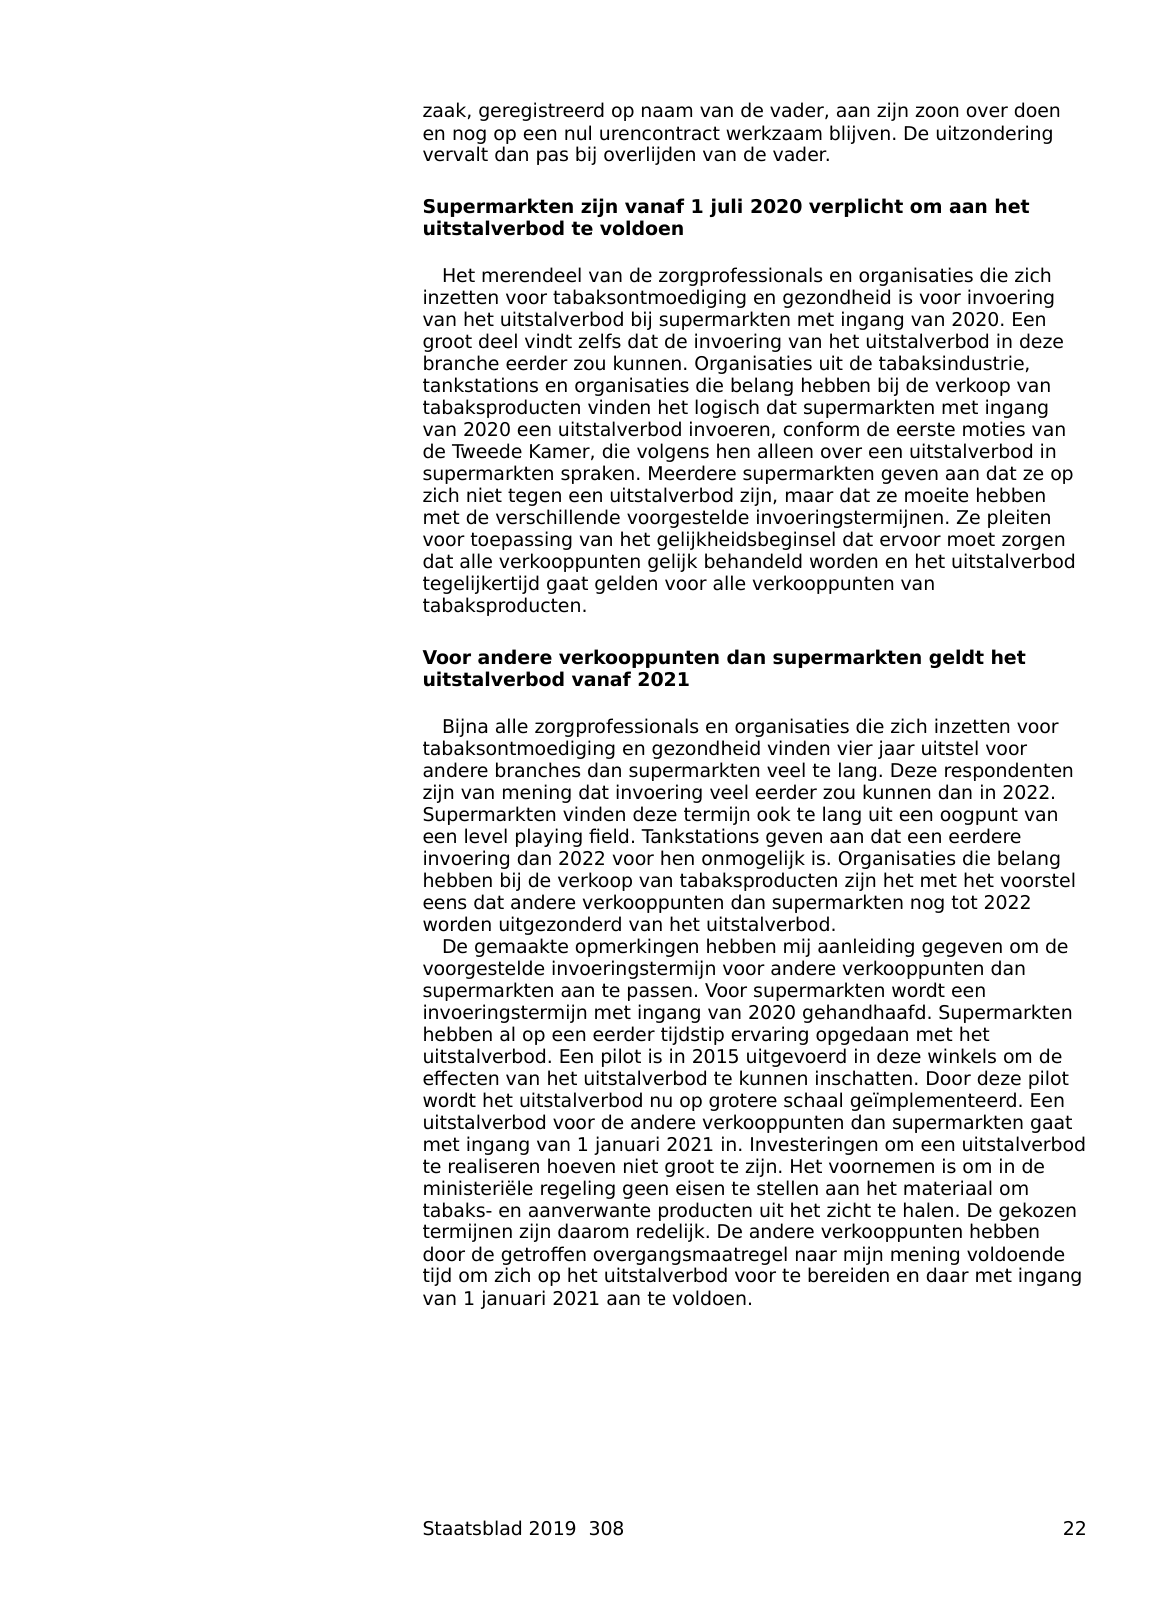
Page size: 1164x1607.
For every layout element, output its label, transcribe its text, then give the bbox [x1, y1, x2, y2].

subtitle Voor andere verkooppunten dan supermarkten geldt het uitstalverbod vanaf 2021 [422, 647, 1087, 691]
text Het merendeel van de zorgprofessionals en organisaties die zich inzetten voor tabaksontmoediging en gezondheid is voor invoering van het uitstalverbod bij supermarkten met ingang van 2020. Een groot deel vindt zelfs dat de invoering van het uitstalverbod in deze branche eerder zou kunnen. Organisaties uit de tabaksindustrie, tankstations en organisaties die belang hebben bij de verkoop van tabaksproducten vinden het logisch dat supermarkten met ingang van 2020 een uitstalverbod invoeren, conform de eerste moties van de Tweede Kamer, die volgens hen alleen over een uitstalverbod in supermarkten spraken. Meerdere supermarkten geven aan dat ze op zich niet tegen een uitstalverbod zijn, maar dat ze moeite hebben met de verschillende voorgestelde invoeringstermijnen. Ze pleiten voor toepassing van het gelijkheidsbeginsel dat ervoor moet zorgen dat alle verkooppunten gelijk behandeld worden en het uitstalverbod tegelijkertijd gaat gelden voor alle verkooppunten van tabaksproducten. [422, 265, 1087, 617]
text De gemaakte opmerkingen hebben mij aanleiding gegeven om de voorgestelde invoeringstermijn voor andere verkooppunten dan supermarkten aan te passen. Voor supermarkten wordt een invoeringstermijn met ingang van 2020 gehandhaafd. Supermarkten hebben al op een eerder tijdstip ervaring opgedaan met het uitstalverbod. Een pilot is in 2015 uitgevoerd in deze winkels om de effecten van het uitstalverbod te kunnen inschatten. Door deze pilot wordt het uitstalverbod nu op grotere schaal geïmplementeerd. Een uitstalverbod voor de andere verkooppunten dan supermarkten gaat met ingang van 1 januari 2021 in. Investeringen om een uitstalverbod te realiseren hoeven niet groot te zijn. Het voornemen is om in de ministeriële regeling geen eisen te stellen aan het materiaal om tabaks- en aanverwante producten uit het zicht te halen. De gekozen termijnen zijn daarom redelijk. De andere verkooppunten hebben door de getroffen overgangsmaatregel naar mijn mening voldoende tijd om zich op het uitstalverbod voor te bereiden en daar met ingang van 1 januari 2021 aan te voldoen. [422, 936, 1087, 1309]
text Bijna alle zorgprofessionals en organisaties die zich inzetten voor tabaksontmoediging en gezondheid vinden vier jaar uitstel voor andere branches dan supermarkten veel te lang. Deze respondenten zijn van mening dat invoering veel eerder zou kunnen dan in 2022. Supermarkten vinden deze termijn ook te lang uit een oogpunt van een level playing field. Tankstations geven aan dat een eerdere invoering dan 2022 voor hen onmogelijk is. Organisaties die belang hebben bij de verkoop van tabaksproducten zijn het met het voorstel eens dat andere verkooppunten dan supermarkten nog tot 2022 worden uitgezonderd van het uitstalverbod. [422, 716, 1087, 936]
subtitle Supermarkten zijn vanaf 1 juli 2020 verplicht om aan het uitstalverbod te voldoen [422, 196, 1087, 240]
text zaak, geregistreerd op naam van de vader, aan zijn zoon over doen en nog op een nul urencontract werkzaam blijven. De uitzondering vervalt dan pas bij overlijden van de vader. [422, 100, 1087, 166]
